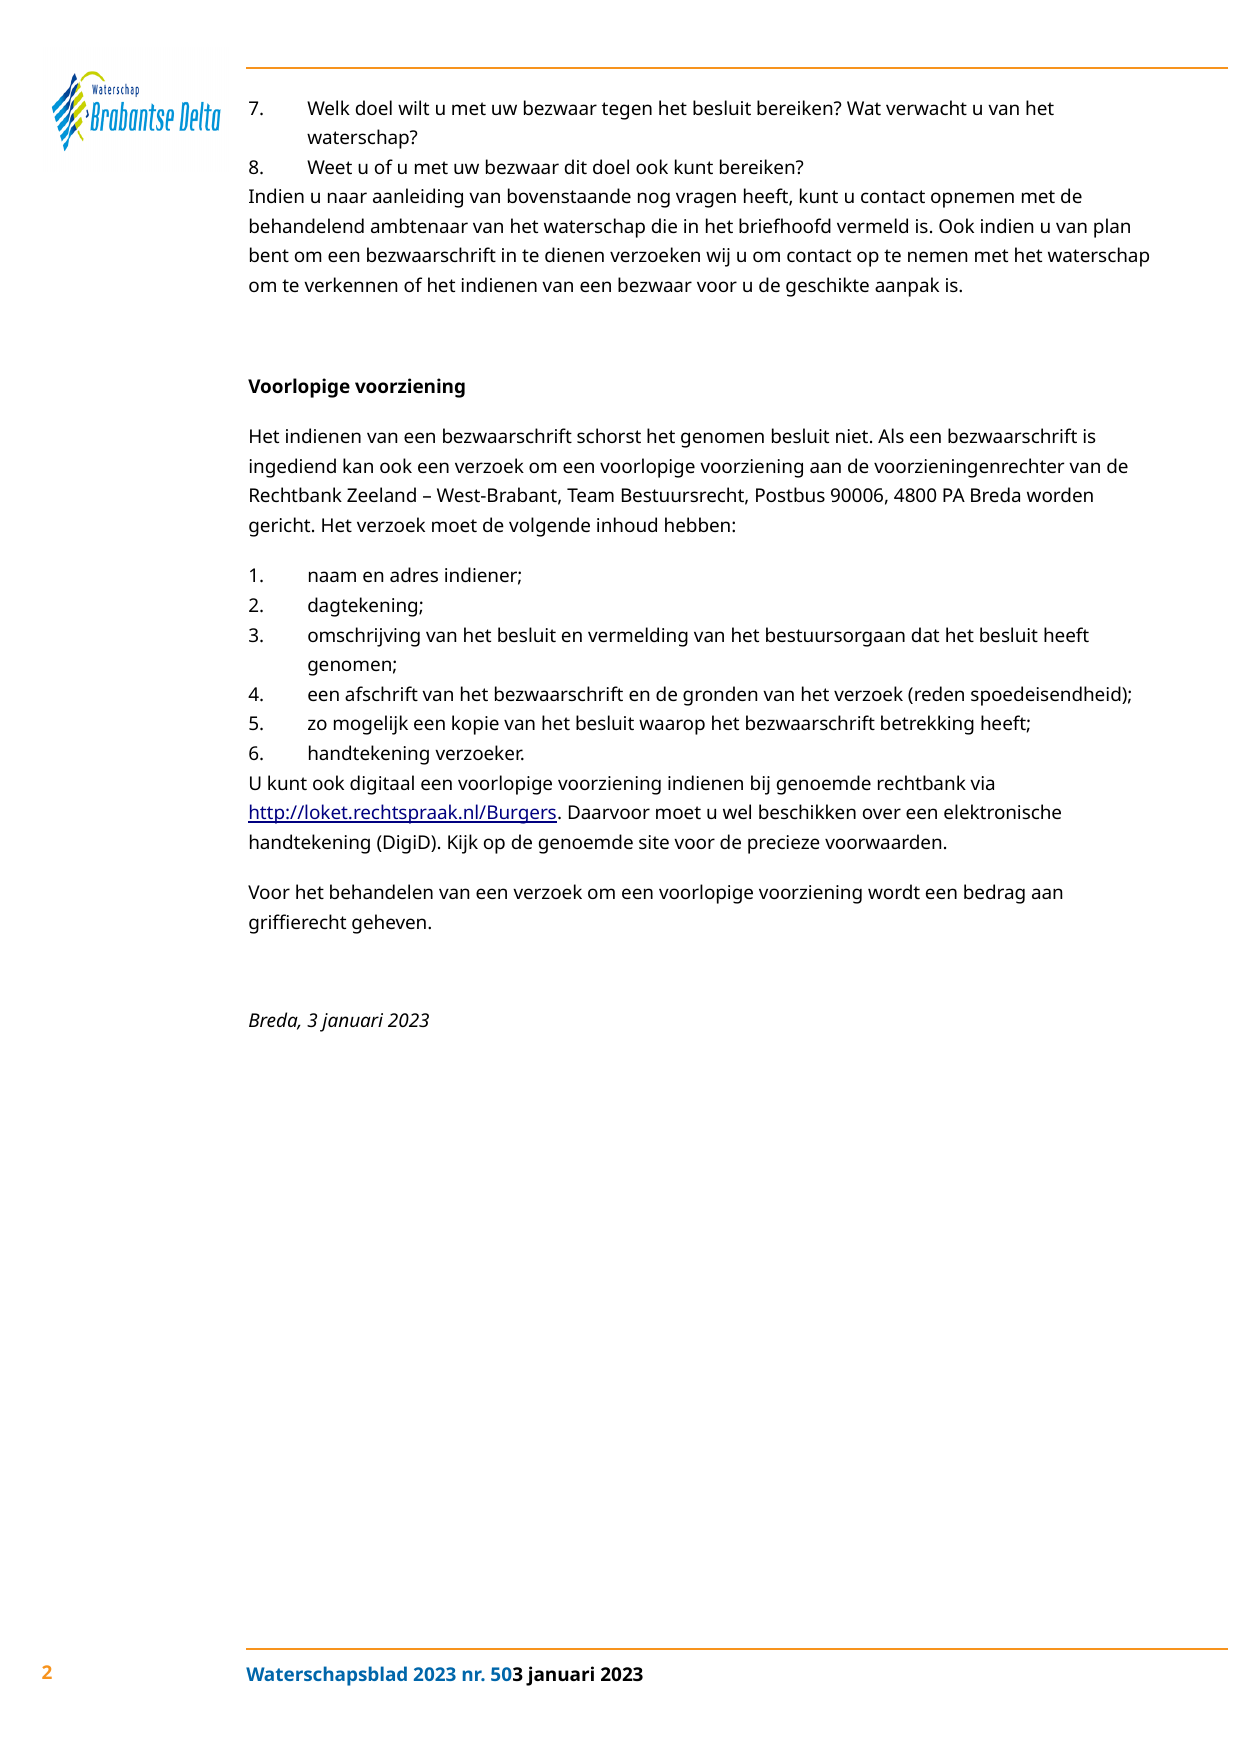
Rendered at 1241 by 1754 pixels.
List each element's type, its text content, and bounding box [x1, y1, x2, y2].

list handtekening verzoeker. [248, 740, 1152, 766]
list een afschrift van het bezwaarschrift en de gronden van het verzoek (reden spoedeisendheid); [248, 681, 1152, 707]
list zo mogelijk een kopie van het besluit waarop het bezwaarschrift betrekking heeft; [248, 711, 1152, 736]
list dagtekening; [248, 592, 1152, 618]
text Voor het behandelen van een verzoek om een voorlopige voorziening wordt een bedrag aan griffierecht geheven. [248, 879, 1152, 935]
picture [41, 47, 231, 172]
list omschrijving van het besluit en vermelding van het bestuursorgaan dat het besluit heeft genomen; [248, 622, 1152, 677]
text Breda, 3 januari 2023 [248, 1007, 1152, 1033]
list Weet u of u met uw bezwaar dit doel ook kunt bereiken? [248, 154, 1152, 180]
text U kunt ook digitaal een voorlopige voorziening indienen bij genoemde rechtbank via http://loket.rechtspraak.nl/Burgers. Daarvoor moet u wel beschikken over een elektronische handtekening (DigiD). Kijk op de genoemde site voor de precieze voorwaarden. [248, 770, 1152, 855]
list naam en adres indiener; [248, 563, 1152, 588]
text Indien u naar aanleiding van bovenstaande nog vragen heeft, kunt u contact opnemen met de behandelend ambtenaar van het waterschap die in het briefhoofd vermeld is. Ook indien u van plan bent om een bezwaarschrift in te dienen verzoeken wij u om contact op te nemen met het waterschap om te verkennen of het indienen van een bezwaar voor u de geschikte aanpak is. [248, 183, 1152, 298]
text Voorlopige voorziening [248, 373, 1152, 399]
text Het indienen van een bezwaarschrift schorst het genomen besluit niet. Als een bezwaarschrift is ingediend kan ook een verzoek om een voorlopige voorziening aan de voorzieningenrechter van de Rechtbank Zeeland – West-Brabant, Team Bestuursrecht, Postbus 90006, 4800 PA Breda worden gericht. Het verzoek moet de volgende inhoud hebben: [248, 423, 1152, 538]
list Welk doel wilt u met uw bezwaar tegen het besluit bereiken? Wat verwacht u van het waterschap? [248, 95, 1152, 150]
